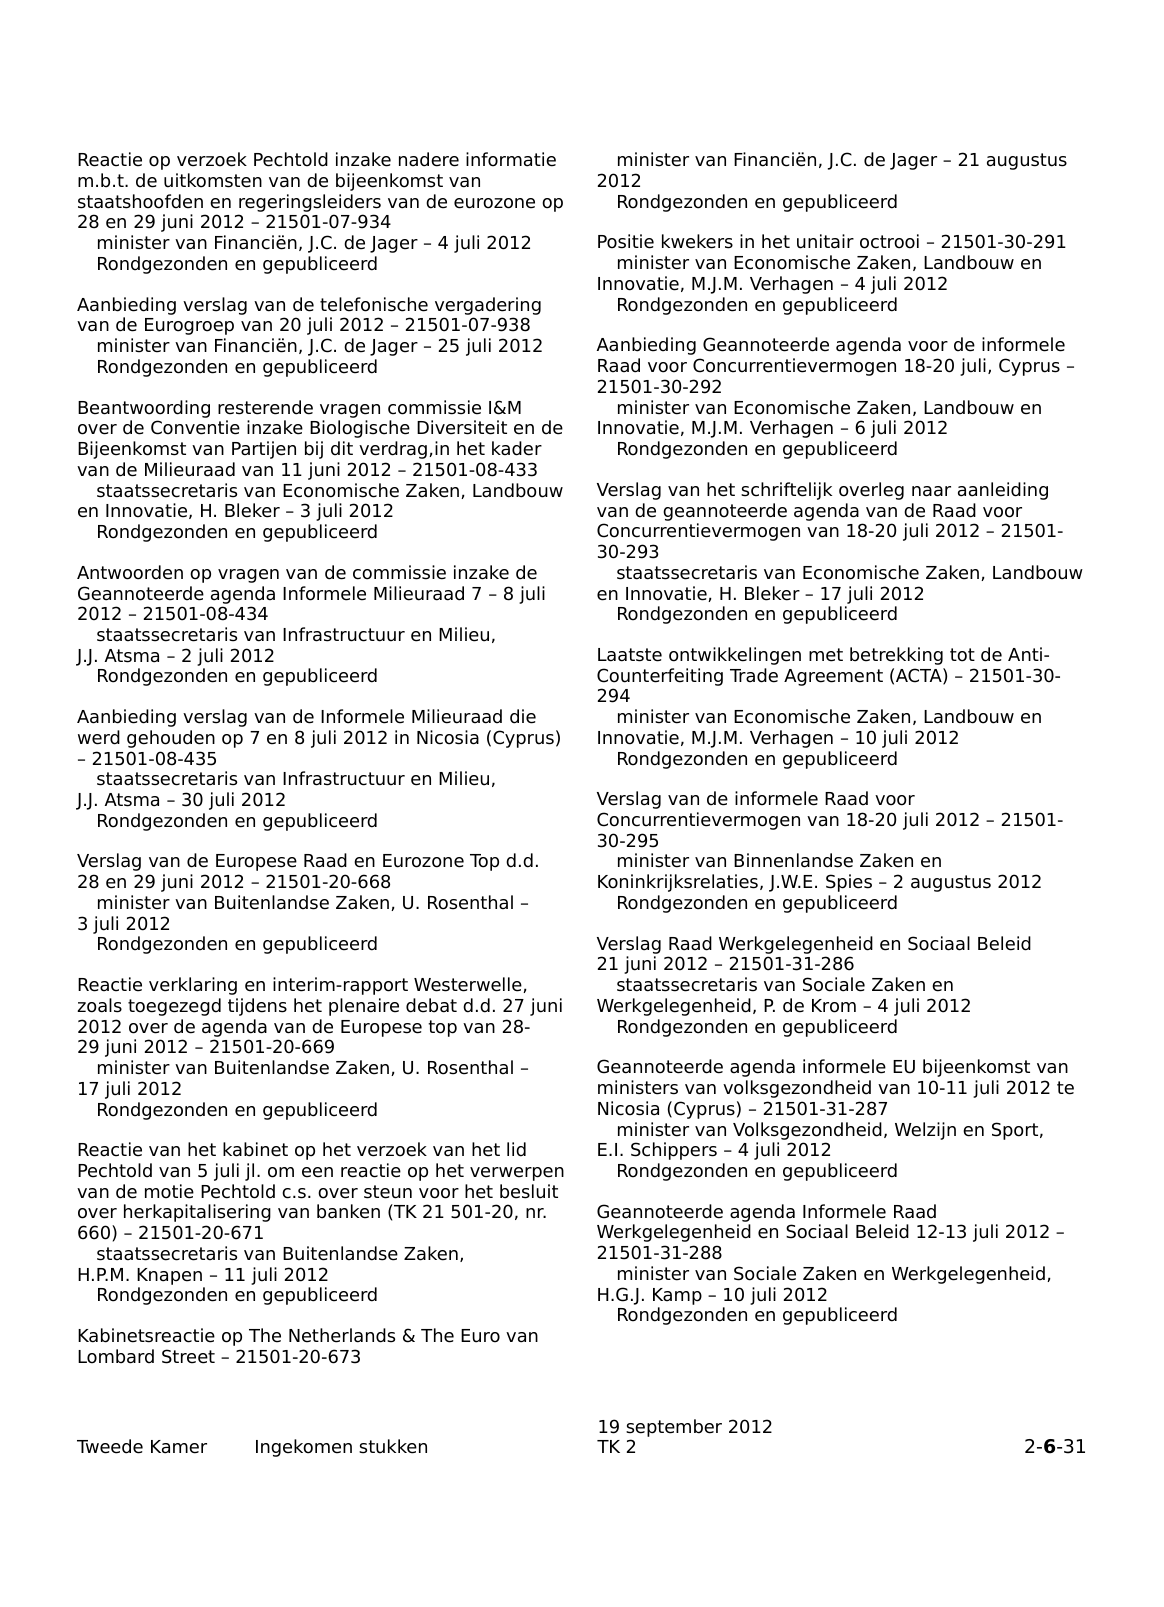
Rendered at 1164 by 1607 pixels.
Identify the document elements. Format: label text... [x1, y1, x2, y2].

text Laatste ontwikkelingen met betrekking tot de Anti-Counterfeiting Trade Agreement (ACTA) – 21501-30-294 [596, 645, 1087, 707]
text minister van Buitenlandse Zaken, U. Rosenthal – 3 juli 2012 [77, 893, 567, 934]
text Rondgezonden en gepubliceerd [596, 748, 1087, 769]
text staatssecretaris van Economische Zaken, Landbouw en Innovatie, H. Bleker – 3 juli 2012 [77, 480, 567, 522]
text Reactie op verzoek Pechtold inzake nadere informatie m.b.t. de uitkomsten van de bijeenkomst van staatshoofden en regeringsleiders van de eurozone op 28 en 29 juni 2012 – 21501-07-934 [77, 150, 567, 233]
text Rondgezonden en gepubliceerd [596, 893, 1087, 913]
text Rondgezonden en gepubliceerd [77, 666, 567, 687]
text minister van Financiën, J.C. de Jager – 4 juli 2012 [77, 233, 567, 254]
text Aanbieding verslag van de Informele Milieuraad die werd gehouden op 7 en 8 juli 2012 in Nicosia (Cyprus) – 21501-08-435 [77, 707, 567, 769]
text Rondgezonden en gepubliceerd [77, 254, 567, 274]
text Rondgezonden en gepubliceerd [77, 1099, 567, 1120]
text Beantwoording resterende vragen commissie I&M over de Conventie inzake Biologische Diversiteit en de Bijeenkomst van Partijen bij dit verdrag,in het kader van de Milieuraad van 11 juni 2012 – 21501-08-433 [77, 397, 567, 480]
text Positie kwekers in het unitair octrooi – 21501-30-291 [596, 232, 1087, 253]
text minister van Buitenlandse Zaken, U. Rosenthal – 17 juli 2012 [77, 1058, 567, 1099]
text staatssecretaris van Economische Zaken, Landbouw en Innovatie, H. Bleker – 17 juli 2012 [596, 563, 1087, 604]
text Geannoteerde agenda Informele Raad Werkgelegenheid en Sociaal Beleid 12-13 juli 2012 – 21501-31-288 [596, 1202, 1087, 1264]
text Rondgezonden en gepubliceerd [596, 192, 1087, 212]
text minister van Financiën, J.C. de Jager – 25 juli 2012 [77, 336, 567, 357]
text staatssecretaris van Infrastructuur en Milieu, J.J. Atsma – 2 juli 2012 [77, 625, 567, 666]
text staatssecretaris van Sociale Zaken en Werkgelegenheid, P. de Krom – 4 juli 2012 [596, 975, 1087, 1016]
text Rondgezonden en gepubliceerd [596, 604, 1087, 625]
text Reactie van het kabinet op het verzoek van het lid Pechtold van 5 juli jl. om een reactie op het verwerpen van de motie Pechtold c.s. over steun voor het besluit over herkapitalisering van banken (TK 21 501-20, nr. 660) – 21501-20-671 [77, 1140, 567, 1244]
text Rondgezonden en gepubliceerd [77, 934, 567, 955]
text Rondgezonden en gepubliceerd [596, 294, 1087, 315]
text minister van Economische Zaken, Landbouw en Innovatie, M.J.M. Verhagen – 4 juli 2012 [596, 253, 1087, 294]
text minister van Sociale Zaken en Werkgelegenheid, H.G.J. Kamp – 10 juli 2012 [596, 1264, 1087, 1305]
text Rondgezonden en gepubliceerd [77, 811, 567, 831]
text Rondgezonden en gepubliceerd [596, 439, 1087, 460]
text minister van Binnenlandse Zaken en Koninkrijksrelaties, J.W.E. Spies – 2 augustus 2012 [596, 851, 1087, 893]
text staatssecretaris van Infrastructuur en Milieu, J.J. Atsma – 30 juli 2012 [77, 769, 567, 811]
text minister van Economische Zaken, Landbouw en Innovatie, M.J.M. Verhagen – 10 juli 2012 [596, 707, 1087, 748]
text Rondgezonden en gepubliceerd [596, 1016, 1087, 1037]
text Aanbieding verslag van de telefonische vergadering van de Eurogroep van 20 juli 2012 – 21501-07-938 [77, 294, 567, 336]
text Verslag van het schriftelijk overleg naar aanleiding van de geannoteerde agenda van de Raad voor Concurrentievermogen van 18-20 juli 2012 – 21501-30-293 [596, 480, 1087, 563]
text Antwoorden op vragen van de commissie inzake de Geannoteerde agenda Informele Milieuraad 7 – 8 juli 2012 – 21501-08-434 [77, 563, 567, 625]
text staatssecretaris van Buitenlandse Zaken, H.P.M. Knapen – 11 juli 2012 [77, 1244, 567, 1285]
text Verslag Raad Werkgelegenheid en Sociaal Beleid 21 juni 2012 – 21501-31-286 [596, 933, 1087, 975]
text Reactie verklaring en interim-rapport Westerwelle, zoals toegezegd tijdens het plenaire debat d.d. 27 juni 2012 over de agenda van de Europese top van 28-29 juni 2012 – 21501-20-669 [77, 975, 567, 1058]
text Aanbieding Geannoteerde agenda voor de informele Raad voor Concurrentievermogen 18-20 juli, Cyprus – 21501-30-292 [596, 335, 1087, 397]
text Verslag van de Europese Raad en Eurozone Top d.d. 28 en 29 juni 2012 – 21501-20-668 [77, 851, 567, 893]
text minister van Economische Zaken, Landbouw en Innovatie, M.J.M. Verhagen – 6 juli 2012 [596, 397, 1087, 439]
text Kabinetsreactie op The Netherlands & The Euro van Lombard Street – 21501-20-673 [77, 1326, 567, 1367]
text Verslag van de informele Raad voor Concurrentievermogen van 18-20 juli 2012 – 21501-30-295 [596, 789, 1087, 851]
text minister van Financiën, J.C. de Jager – 21 augustus 2012 [596, 150, 1087, 192]
text minister van Volksgezondheid, Welzijn en Sport, E.I. Schippers – 4 juli 2012 [596, 1119, 1087, 1161]
text Rondgezonden en gepubliceerd [596, 1305, 1087, 1326]
text Rondgezonden en gepubliceerd [77, 522, 567, 543]
text Rondgezonden en gepubliceerd [77, 357, 567, 377]
text Geannoteerde agenda informele EU bijeenkomst van ministers van volksgezondheid van 10-11 juli 2012 te Nicosia (Cyprus) – 21501-31-287 [596, 1057, 1087, 1119]
text Rondgezonden en gepubliceerd [596, 1161, 1087, 1182]
text Rondgezonden en gepubliceerd [77, 1285, 567, 1306]
